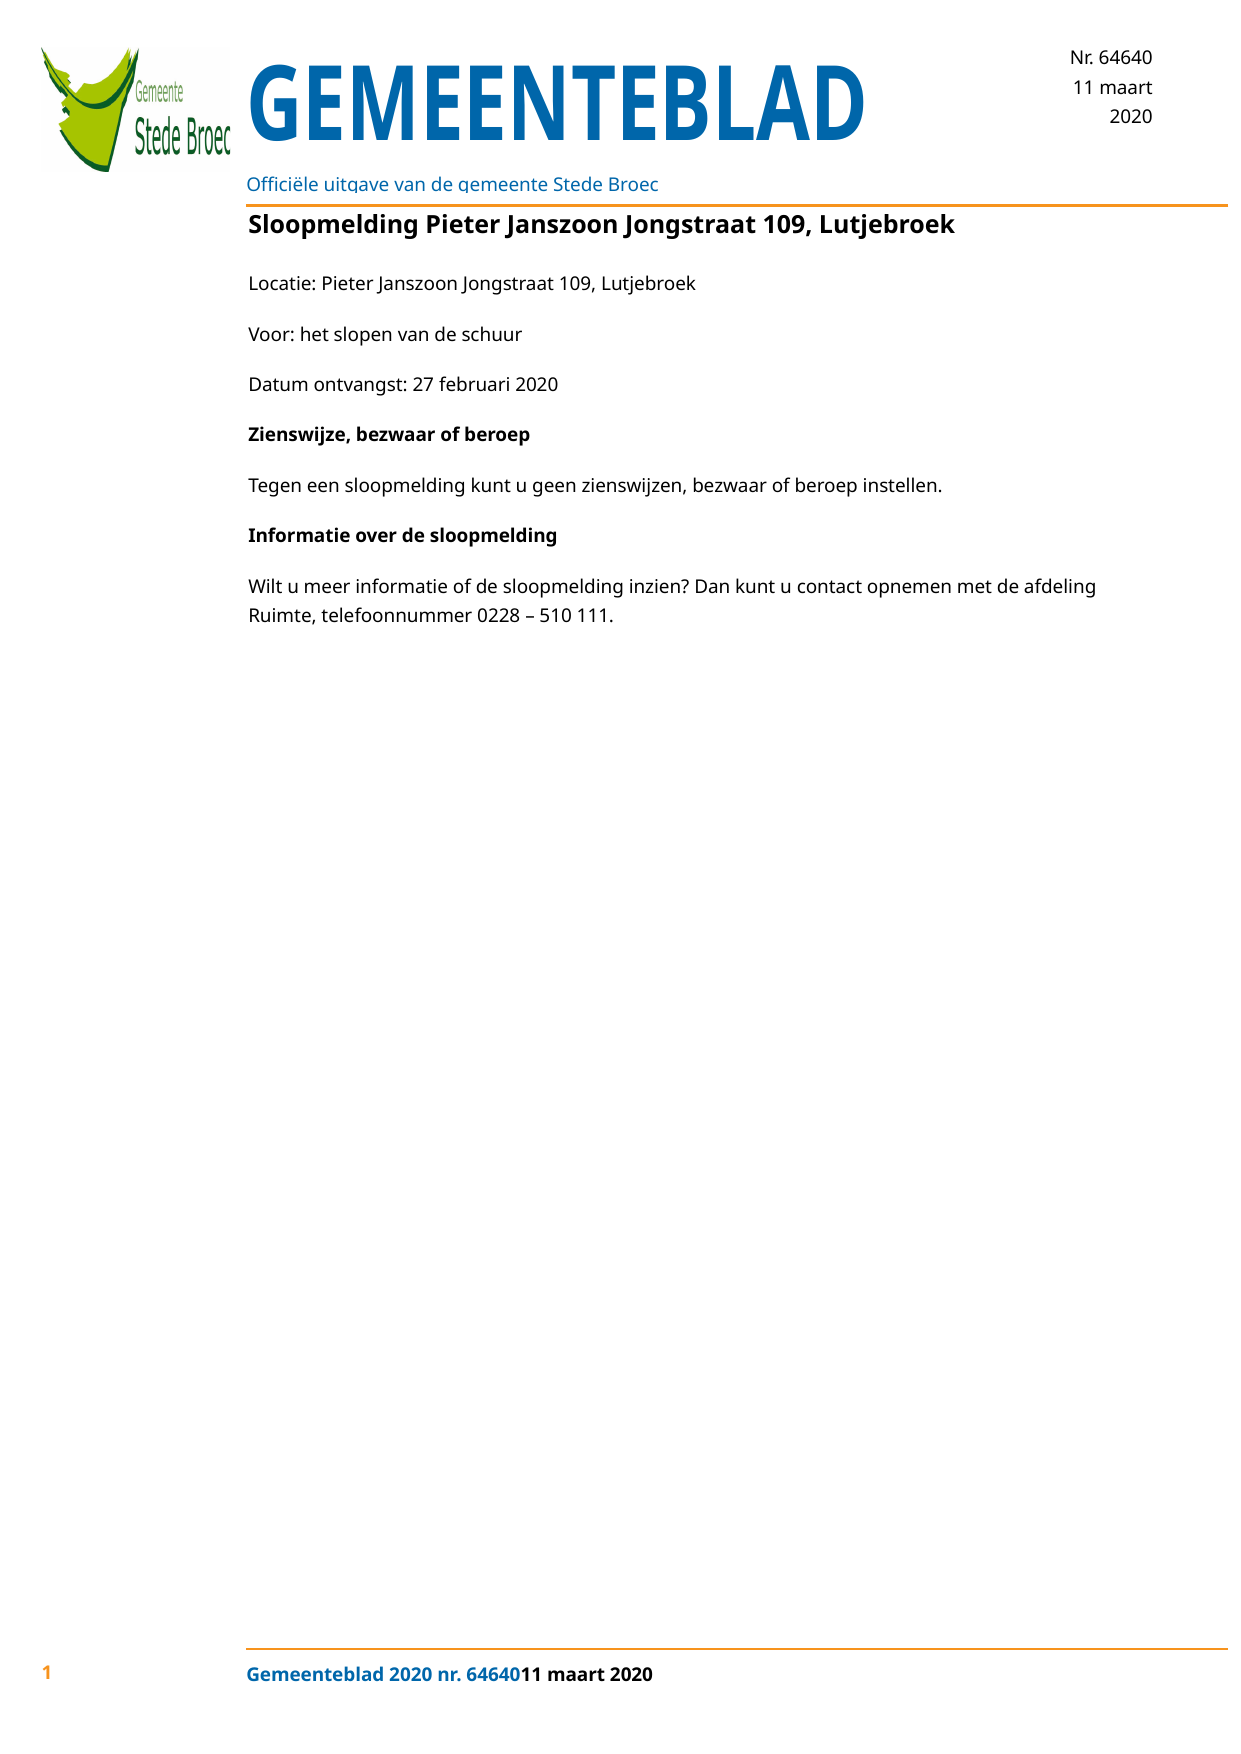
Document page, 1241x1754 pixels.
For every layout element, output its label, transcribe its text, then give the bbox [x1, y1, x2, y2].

text Locatie: Pieter Janszoon Jongstraat 109, Lutjebroek [248, 270, 1152, 296]
text Sloopmelding Pieter Janszoon Jongstraat 109, Lutjebroek [248, 207, 1152, 241]
text Voor: het slopen van de schuur [248, 321, 1152, 346]
text Wilt u meer informatie of de sloopmelding inzien? Dan kunt u contact opnemen met de afdeling Ruimte, telefoonnummer 0228 – 510 111. [248, 573, 1152, 628]
picture [41, 47, 231, 172]
text Datum ontvangst: 27 februari 2020 [248, 371, 1152, 397]
text Informatie over de sloopmelding [248, 522, 1152, 548]
text Zienswijze, bezwaar of beroep [248, 422, 1152, 447]
text Tegen een sloopmelding kunt u geen zienswijzen, bezwaar of beroep instellen. [248, 472, 1152, 498]
